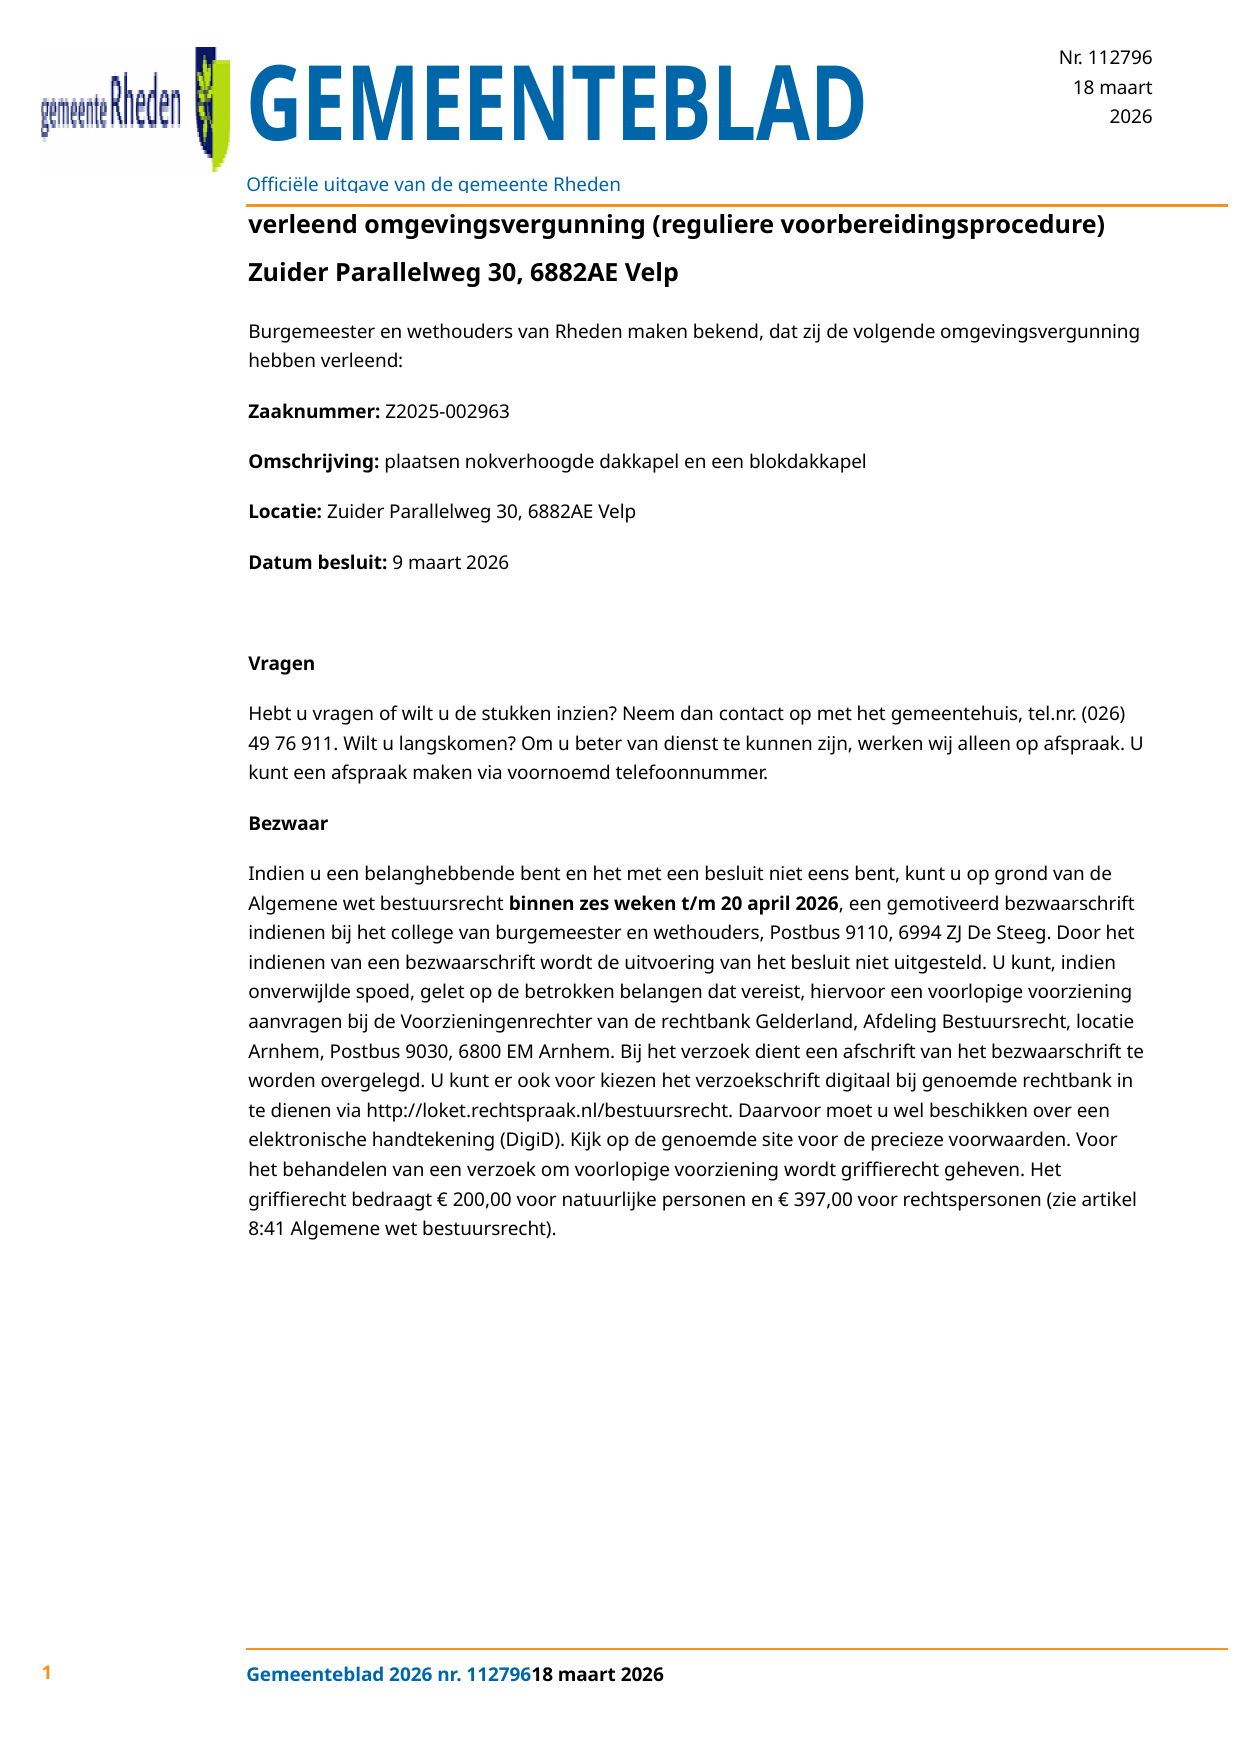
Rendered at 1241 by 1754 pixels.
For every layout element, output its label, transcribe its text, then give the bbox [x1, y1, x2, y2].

text Hebt u vragen of wilt u de stukken inzien? Neem dan contact op met het gemeentehuis, tel.nr. (026) 49 76 911. Wilt u langskomen? Om u beter van dienst te kunnen zijn, werken wij alleen op afspraak. U kunt een afspraak maken via voornoemd telefoonnummer. [248, 700, 1152, 785]
text verleend omgevingsvergunning (reguliere voorbereidingsprocedure) Zuider Parallelweg 30, 6882AE Velp [248, 207, 1152, 288]
text Indien u een belanghebbende bent en het met een besluit niet eens bent, kunt u op grond van de Algemene wet bestuursrecht binnen zes weken t/m 20 april 2026, een gemotiveerd bezwaarschrift indienen bij het college van burgemeester en wethouders, Postbus 9110, 6994 ZJ De Steeg. Door het indienen van een bezwaarschrift wordt de uitvoering van het besluit niet uitgesteld. U kunt, indien onverwijlde spoed, gelet op de betrokken belangen dat vereist, hiervoor een voorlopige voorziening aanvragen bij de Voorzieningenrechter van de rechtbank Gelderland, Afdeling Bestuursrecht, locatie Arnhem, Postbus 9030, 6800 EM Arnhem. Bij het verzoek dient een afschrift van het bezwaarschrift te worden overgelegd. U kunt er ook voor kiezen het verzoekschrift digitaal bij genoemde rechtbank in te dienen via http://loket.rechtspraak.nl/bestuursrecht. Daarvoor moet u wel beschikken over een elektronische handtekening (DigiD). Kijk op de genoemde site voor de precieze voorwaarden. Voor het behandelen van een verzoek om voorlopige voorziening wordt griffierecht geheven. Het griffierecht bedraagt € 200,00 voor natuurlijke personen en € 397,00 voor rechtspersonen (zie artikel 8:41 Algemene wet bestuursrecht). [248, 860, 1152, 1241]
text Datum besluit: 9 maart 2026 [248, 549, 1152, 575]
text Bezwaar [248, 810, 1152, 836]
text Locatie: Zuider Parallelweg 30, 6882AE Velp [248, 499, 1152, 524]
picture [41, 47, 231, 172]
text Vragen [248, 650, 1152, 676]
text Omschrijving: plaatsen nokverhoogde dakkapel en een blokdakkapel [248, 448, 1152, 474]
text Zaaknummer: Z2025-002963 [248, 398, 1152, 424]
text Burgemeester en wethouders van Rheden maken bekend, dat zij de volgende omgevingsvergunning hebben verleend: [248, 318, 1152, 373]
